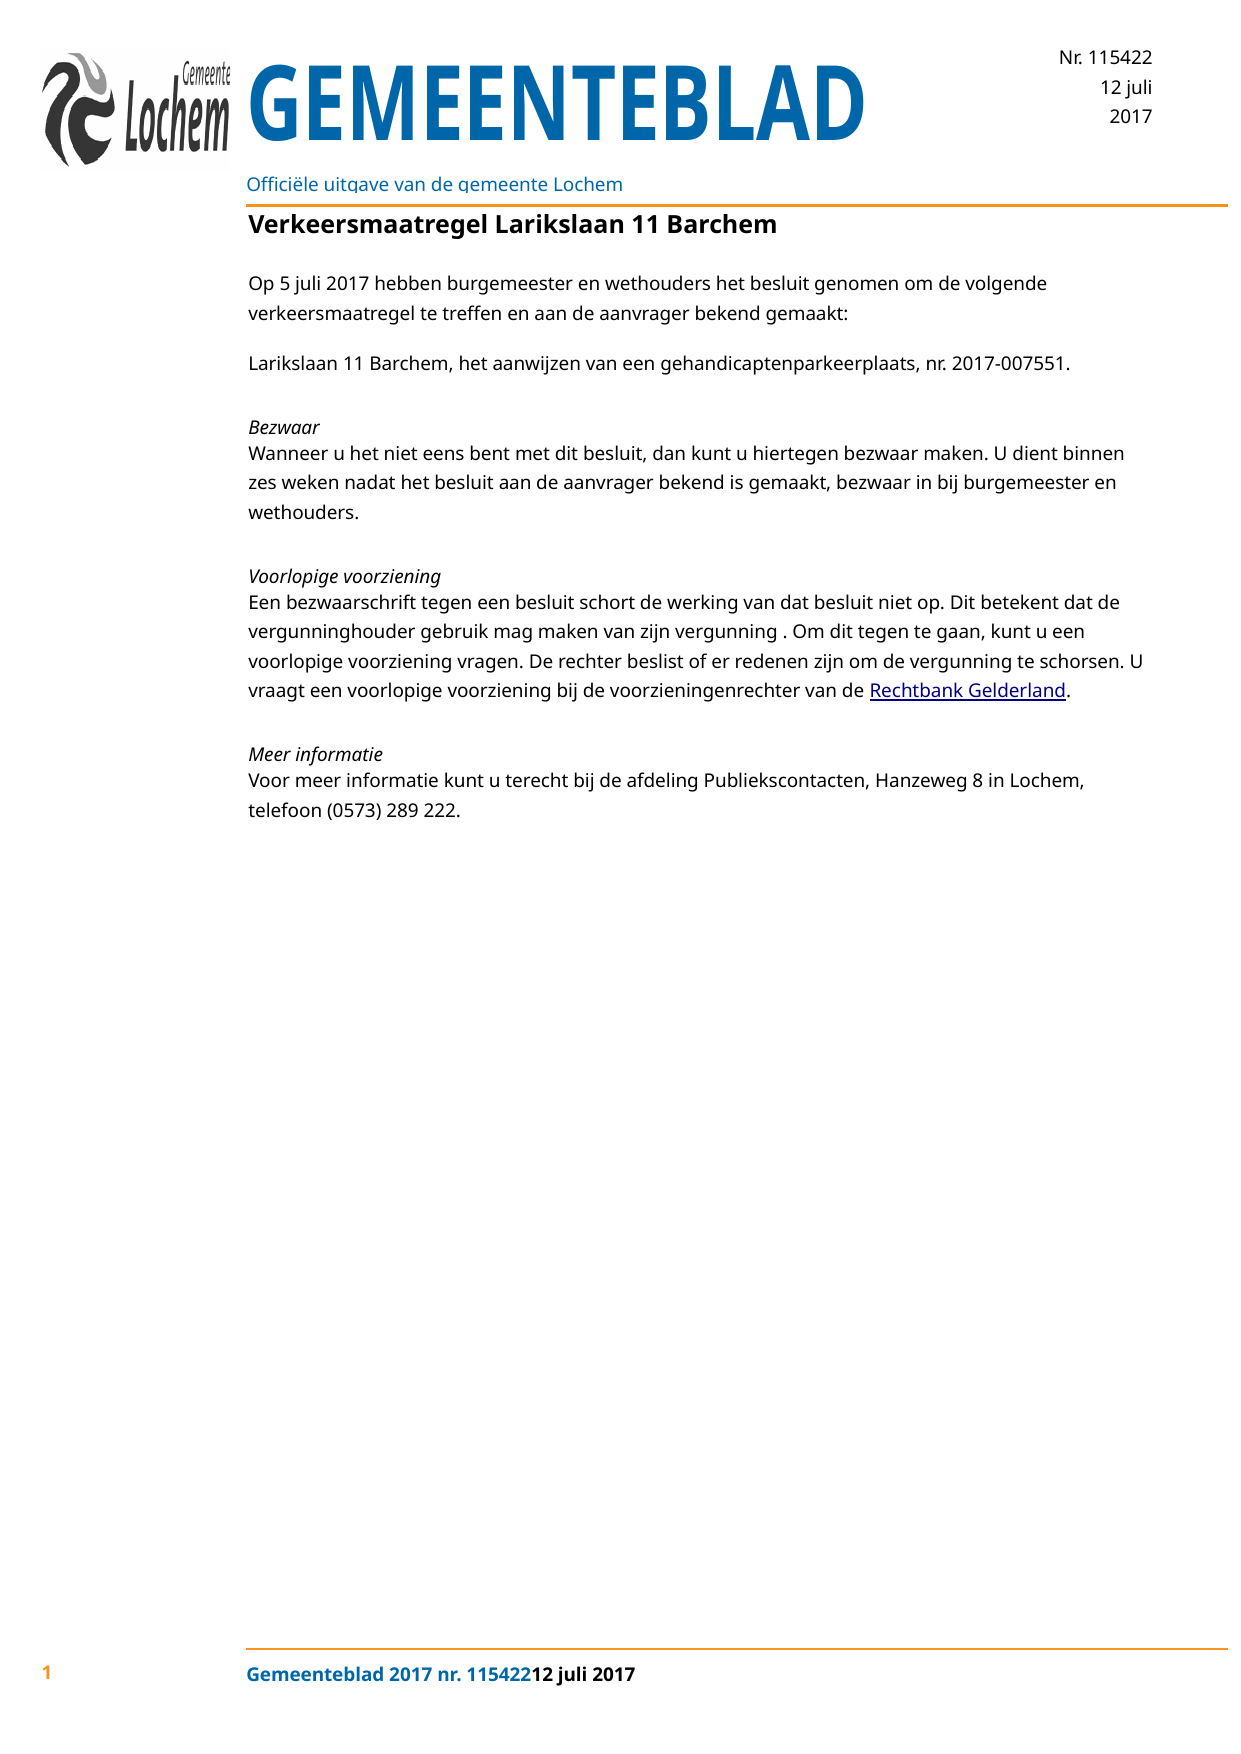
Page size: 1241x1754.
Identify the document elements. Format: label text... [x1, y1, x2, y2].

text Voor meer informatie kunt u terecht bij de afdeling Publiekscontacten, Hanzeweg 8 in Lochem, telefoon (0573) 289 222. [248, 767, 1152, 823]
text Voorlopige voorziening [248, 563, 1152, 589]
text Verkeersmaatregel Larikslaan 11 Barchem [248, 207, 1152, 241]
text Meer informatie [248, 742, 1152, 767]
picture [41, 47, 231, 172]
text Bezwaar [248, 414, 1152, 440]
text Wanneer u het niet eens bent met dit besluit, dan kunt u hiertegen bezwaar maken. U dient binnen zes weken nadat het besluit aan de aanvrager bekend is gemaakt, bezwaar in bij burgemeester en wethouders. [248, 440, 1152, 525]
text Een bezwaarschrift tegen een besluit schort de werking van dat besluit niet op. Dit betekent dat de vergunninghouder gebruik mag maken van zijn vergunning . Om dit tegen te gaan, kunt u een voorlopige voorziening vragen. De rechter beslist of er redenen zijn om de vergunning te schorsen. U vraagt een voorlopige voorziening bij de voorzieningenrechter van de Rechtbank Gelderland. [248, 589, 1152, 703]
text Op 5 juli 2017 hebben burgemeester en wethouders het besluit genomen om de volgende verkeersmaatregel te treffen en aan de aanvrager bekend gemaakt: [248, 270, 1152, 326]
text Larikslaan 11 Barchem, het aanwijzen van een gehandicaptenparkeerplaats, nr. 2017-007551. [248, 350, 1152, 376]
